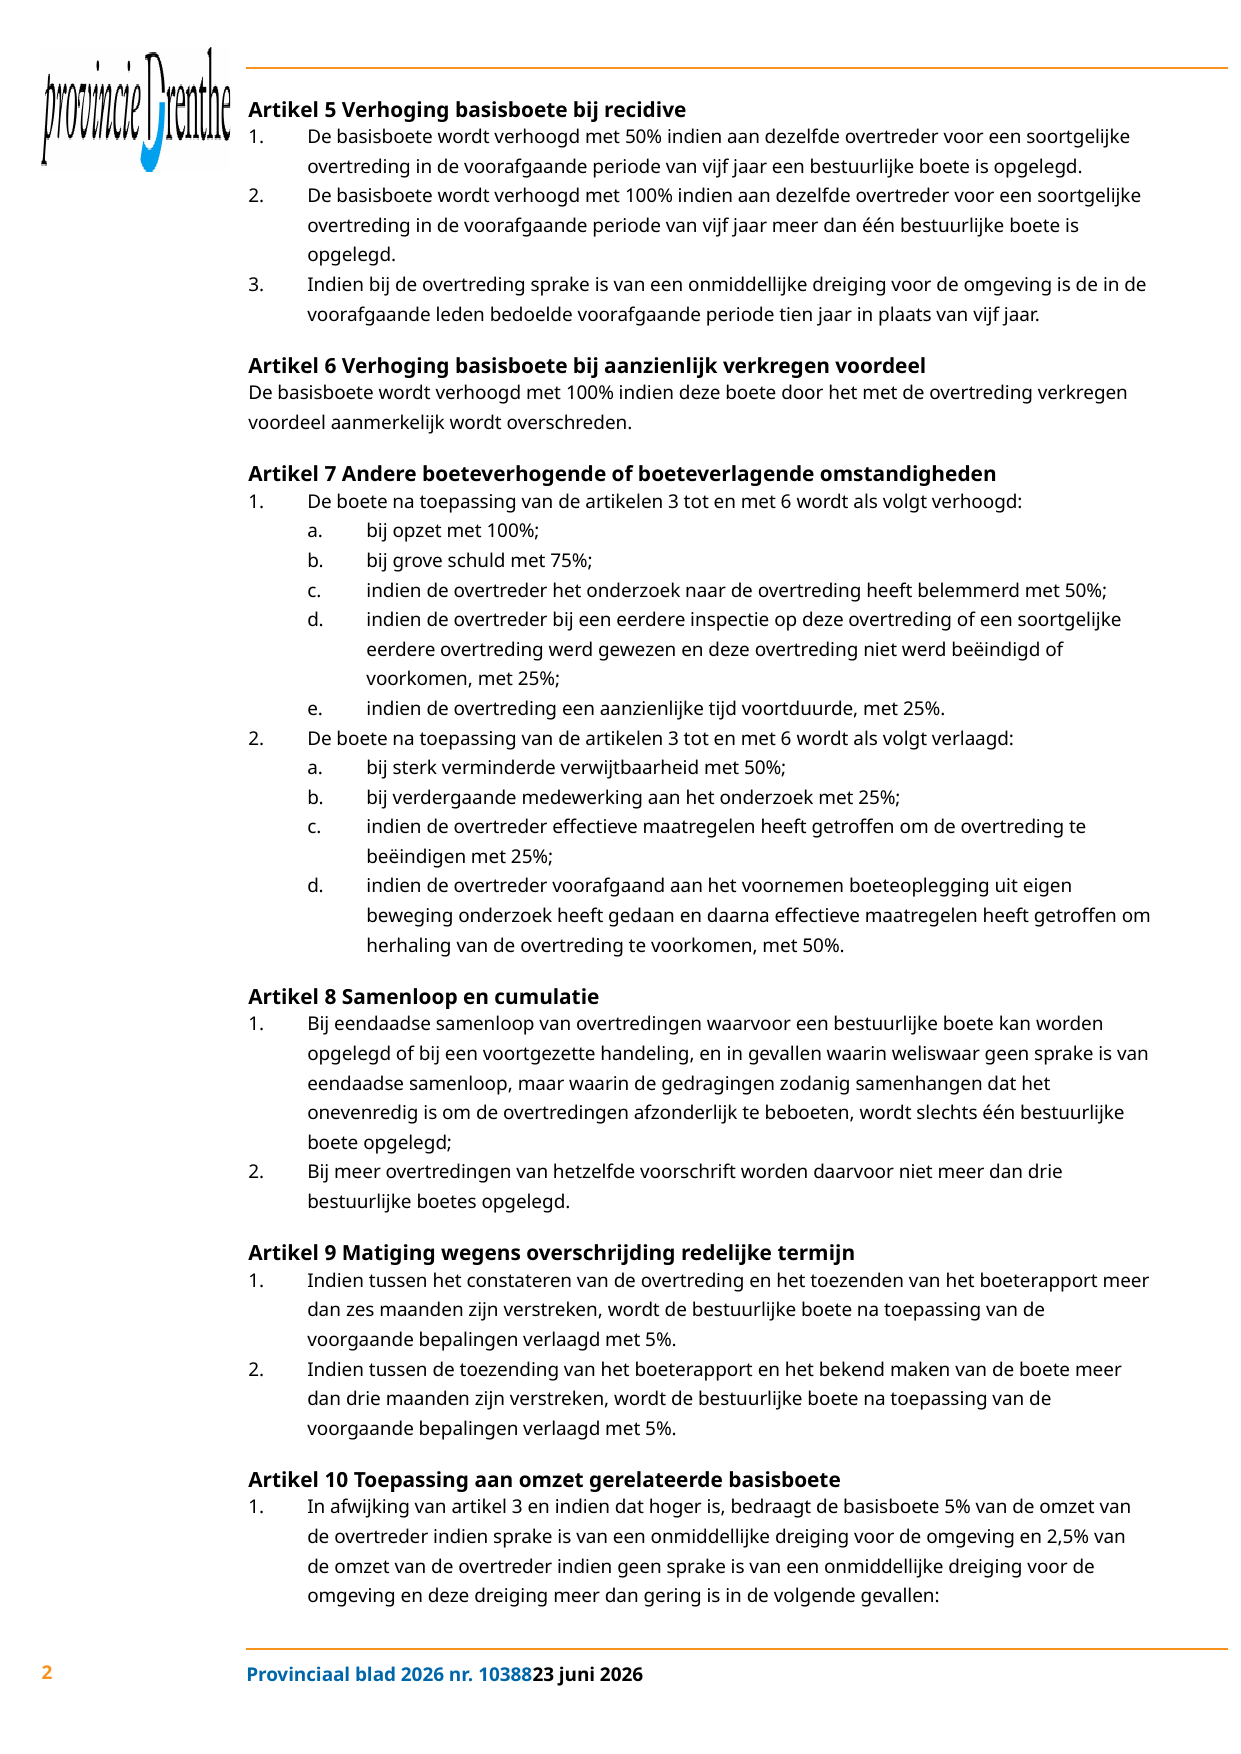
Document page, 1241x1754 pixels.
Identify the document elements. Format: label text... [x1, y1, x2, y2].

text Artikel 8 Samenloop en cumulatie [248, 982, 1152, 1011]
list De basisboete wordt verhoogd met 100% indien aan dezelfde overtreder voor een soortgelijke overtreding in de voorafgaande periode van vijf jaar meer dan één bestuurlijke boete is opgelegd. [248, 182, 1152, 267]
text Artikel 7 Andere boeteverhogende of boeteverlagende omstandigheden [248, 459, 1152, 488]
text Artikel 5 Verhoging basisboete bij recidive [248, 95, 1152, 123]
text De basisboete wordt verhoogd met 100% indien deze boete door het met de overtreding verkregen voordeel aanmerkelijk wordt overschreden. [248, 379, 1152, 435]
list indien de overtreding een aanzienlijke tijd voortduurde, met 25%. [307, 695, 1152, 721]
list bij sterk verminderde verwijtbaarheid met 50%; [307, 754, 1152, 780]
list Indien tussen het constateren van de overtreding en het toezenden van het boeterapport meer dan zes maanden zijn verstreken, wordt de bestuurlijke boete na toepassing van de voorgaande bepalingen verlaagd met 5%. [248, 1267, 1152, 1352]
list Bij meer overtredingen van hetzelfde voorschrift worden daarvoor niet meer dan drie bestuurlijke boetes opgelegd. [248, 1158, 1152, 1214]
list Indien tussen de toezending van het boeterapport en het bekend maken van de boete meer dan drie maanden zijn verstreken, wordt de bestuurlijke boete na toepassing van de voorgaande bepalingen verlaagd met 5%. [248, 1356, 1152, 1441]
list In afwijking van artikel 3 en indien dat hoger is, bedraagt de basisboete 5% van de omzet van de overtreder indien sprake is van een onmiddellijke dreiging voor de omgeving en 2,5% van de omzet van de overtreder indien geen sprake is van een onmiddellijke dreiging voor de omgeving en deze dreiging meer dan gering is in de volgende gevallen: [248, 1494, 1152, 1608]
list indien de overtreder effectieve maatregelen heeft getroffen om de overtreding te beëindigen met 25%; [307, 813, 1152, 869]
list bij grove schuld met 75%; [307, 547, 1152, 573]
text Artikel 9 Matiging wegens overschrijding redelijke termijn [248, 1238, 1152, 1267]
list bij verdergaande medewerking aan het onderzoek met 25%; [307, 784, 1152, 809]
list bij opzet met 100%; [307, 518, 1152, 543]
list indien de overtreder bij een eerdere inspectie op deze overtreding of een soortgelijke eerdere overtreding werd gewezen en deze overtreding niet werd beëindigd of voorkomen, met 25%; [307, 606, 1152, 691]
list De boete na toepassing van de artikelen 3 tot en met 6 wordt als volgt verlaagd: [248, 725, 1152, 750]
list Bij eendaadse samenloop van overtredingen waarvoor een bestuurlijke boete kan worden opgelegd of bij een voortgezette handeling, en in gevallen waarin weliswaar geen sprake is van eendaadse samenloop, maar waarin de gedragingen zodanig samenhangen dat het onevenredig is om de overtredingen afzonderlijk te beboeten, wordt slechts één bestuurlijke boete opgelegd; [248, 1011, 1152, 1155]
picture [41, 47, 231, 172]
text Artikel 10 Toepassing aan omzet gerelateerde basisboete [248, 1465, 1152, 1494]
text Artikel 6 Verhoging basisboete bij aanzienlijk verkregen voordeel [248, 351, 1152, 379]
list indien de overtreder voorafgaand aan het voornemen boeteoplegging uit eigen beweging onderzoek heeft gedaan en daarna effectieve maatregelen heeft getroffen om herhaling van de overtreding te voorkomen, met 50%. [307, 873, 1152, 957]
list De boete na toepassing van de artikelen 3 tot en met 6 wordt als volgt verhoogd: [248, 488, 1152, 514]
list indien de overtreder het onderzoek naar de overtreding heeft belemmerd met 50%; [307, 577, 1152, 602]
list Indien bij de overtreding sprake is van een onmiddellijke dreiging voor de omgeving is de in de voorafgaande leden bedoelde voorafgaande periode tien jaar in plaats van vijf jaar. [248, 271, 1152, 326]
list De basisboete wordt verhoogd met 50% indien aan dezelfde overtreder voor een soortgelijke overtreding in de voorafgaande periode van vijf jaar een bestuurlijke boete is opgelegd. [248, 123, 1152, 178]
